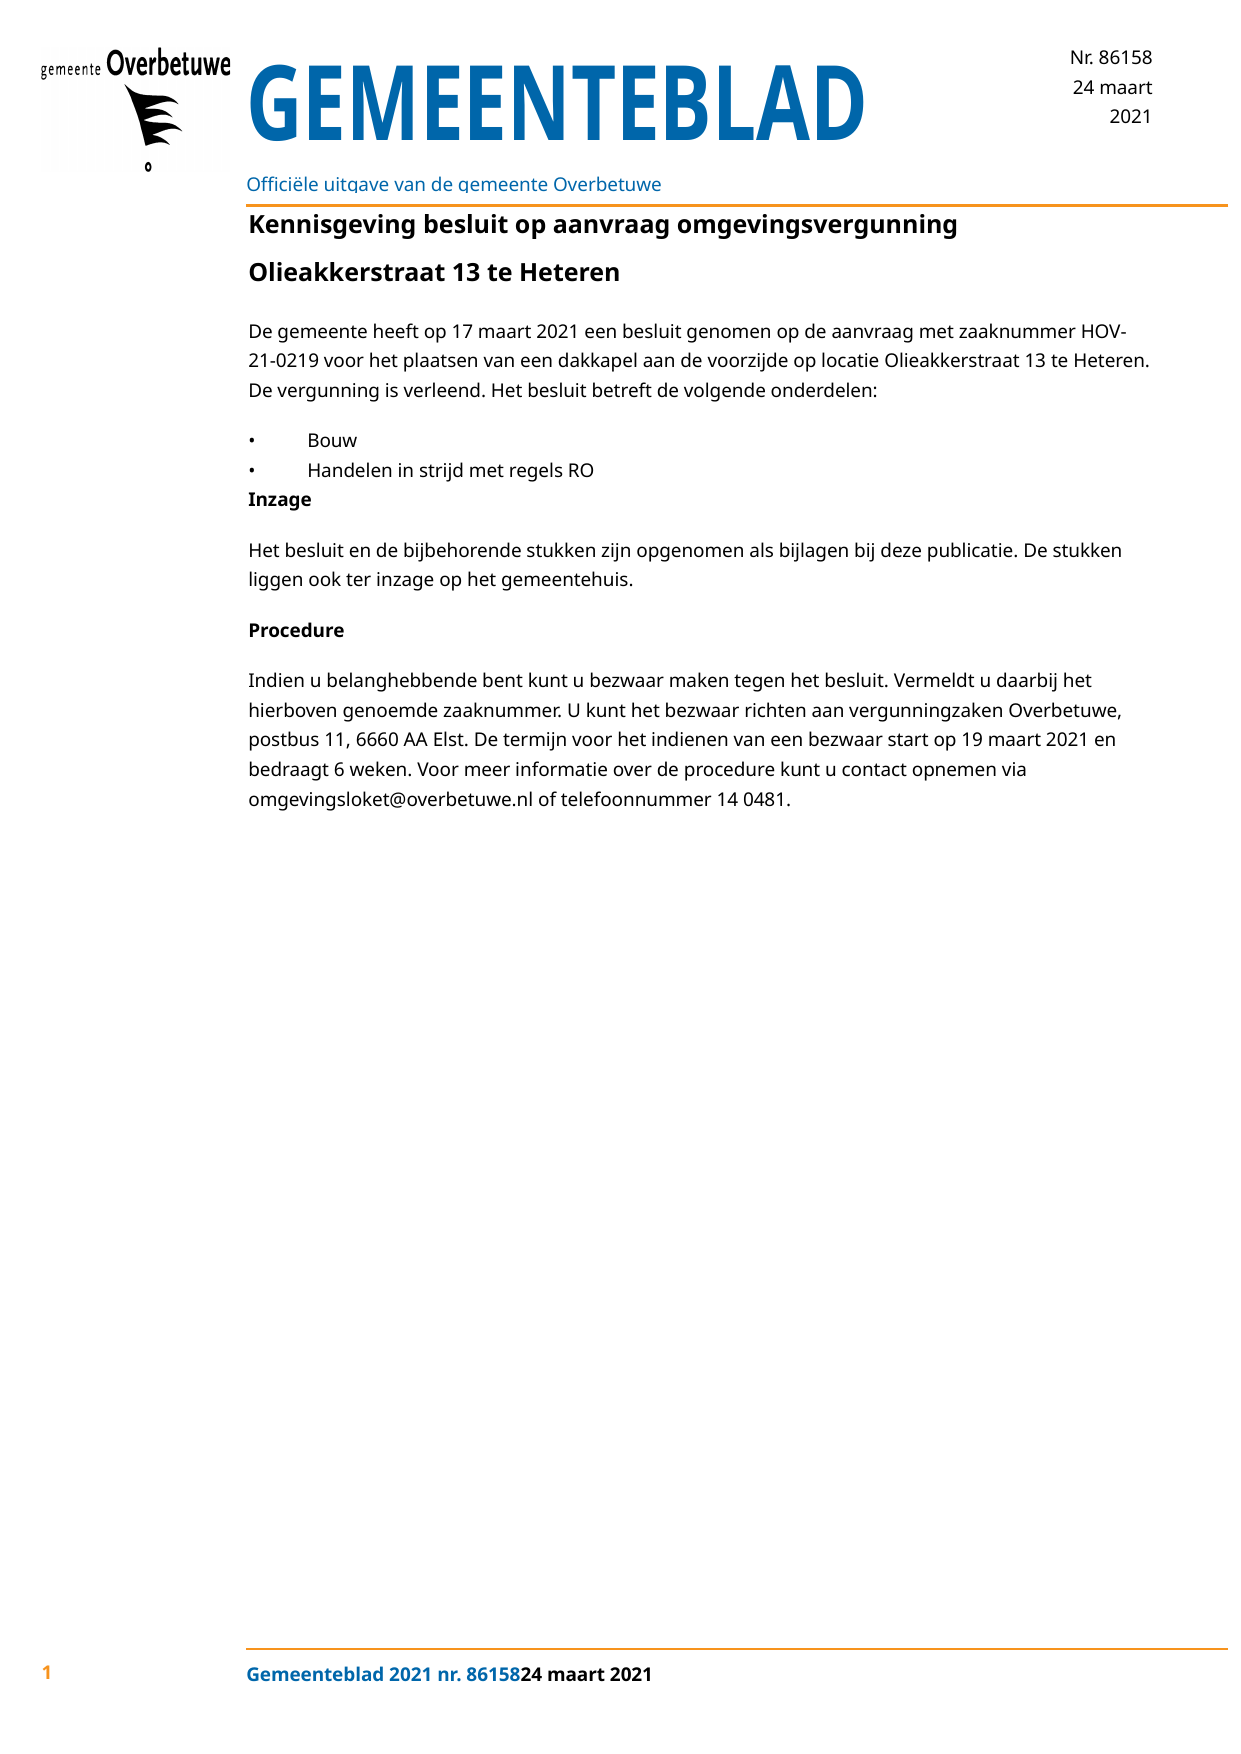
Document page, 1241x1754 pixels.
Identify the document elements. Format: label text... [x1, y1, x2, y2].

list Handelen in strijd met regels RO [248, 457, 1152, 483]
text De gemeente heeft op 17 maart 2021 een besluit genomen op de aanvraag met zaaknummer HOV-21-0219 voor het plaatsen van een dakkapel aan de voorzijde op locatie Olieakkerstraat 13 te Heteren. De vergunning is verleend. Het besluit betreft de volgende onderdelen: [248, 318, 1152, 403]
text Procedure [248, 617, 1152, 643]
text Indien u belanghebbende bent kunt u bezwaar maken tegen het besluit. Vermeldt u daarbij het hierboven genoemde zaaknummer. U kunt het bezwaar richten aan vergunningzaken Overbetuwe, postbus 11, 6660 AA Elst. De termijn voor het indienen van een bezwaar start op 19 maart 2021 en bedraagt 6 weken. Voor meer informatie over de procedure kunt u contact opnemen via omgevingsloket@overbetuwe.nl of telefoonnummer 14 0481. [248, 667, 1152, 812]
text Inzage [248, 487, 1152, 512]
list Bouw [248, 427, 1152, 453]
picture [41, 47, 231, 172]
text Het besluit en de bijbehorende stukken zijn opgenomen als bijlagen bij deze publicatie. De stukken liggen ook ter inzage op het gemeentehuis. [248, 537, 1152, 592]
text Kennisgeving besluit op aanvraag omgevingsvergunning Olieakkerstraat 13 te Heteren [248, 207, 1152, 288]
